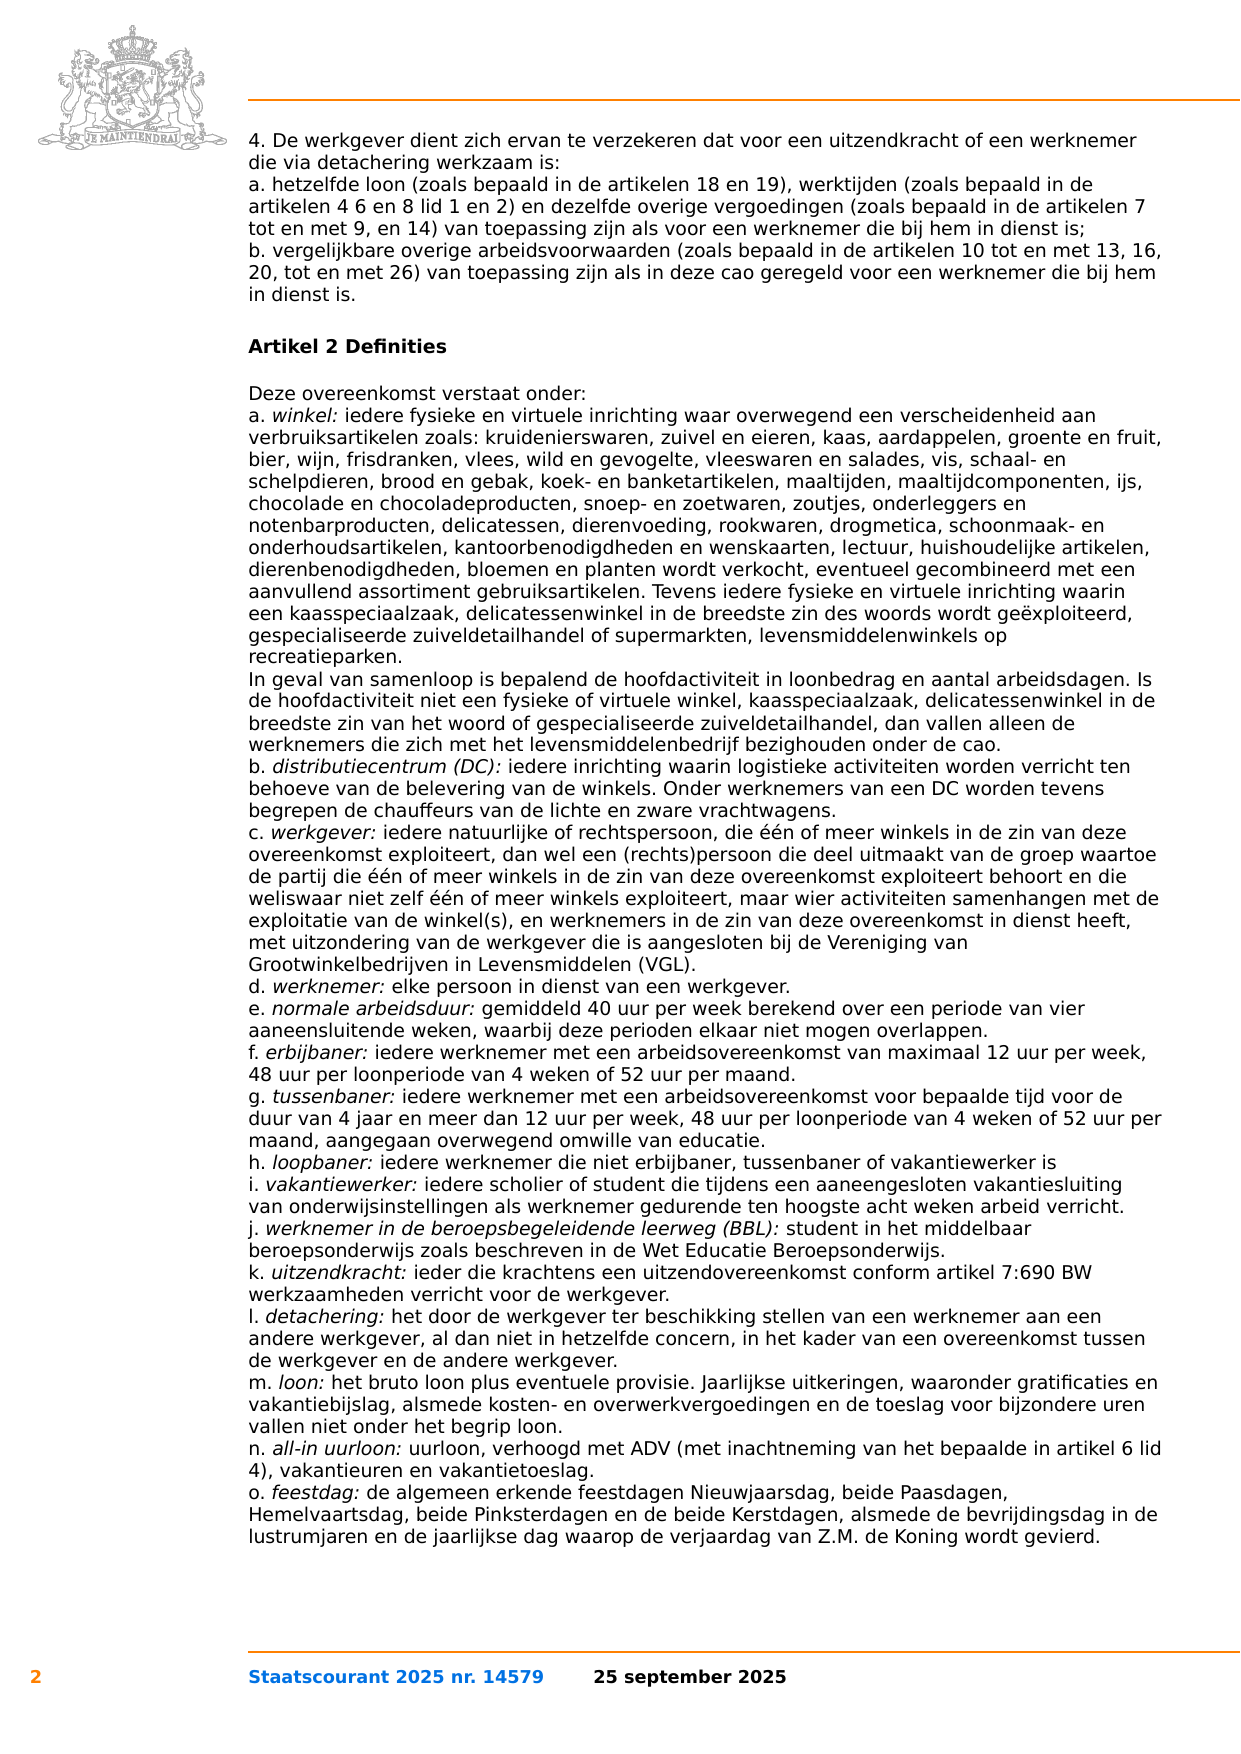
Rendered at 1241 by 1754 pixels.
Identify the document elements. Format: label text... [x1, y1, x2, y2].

text k. uitzendkracht: ieder die krachtens een uitzendovereenkomst conform artikel 7:690 BW werkzaamheden verricht voor de werkgever. [248, 1262, 1163, 1306]
text e. normale arbeidsduur: gemiddeld 40 uur per week berekend over een periode van vier aaneensluitende weken, waarbij deze perioden elkaar niet mogen overlappen. [248, 998, 1163, 1042]
text In geval van samenloop is bepalend de hoofdactiviteit in loonbedrag en aantal arbeidsdagen. Is de hoofdactiviteit niet een fysieke of virtuele winkel, kaasspeciaalzaak, delicatessenwinkel in de breedste zin van het woord of gespecialiseerde zuiveldetailhandel, dan vallen alleen de werknemers die zich met het levensmiddelenbedrijf bezighouden onder de cao. [248, 668, 1163, 756]
text a. hetzelfde loon (zoals bepaald in de artikelen 18 en 19), werktijden (zoals bepaald in de artikelen 4 6 en 8 lid 1 en 2) en dezelfde overige vergoedingen (zoals bepaald in de artikelen 7 tot en met 9, en 14) van toepassing zijn als voor een werknemer die bij hem in dienst is; [248, 174, 1163, 240]
text Deze overeenkomst verstaat onder: [248, 383, 1163, 405]
text j. werknemer in de beroepsbegeleidende leerweg (BBL): student in het middelbaar beroepsonderwijs zoals beschreven in de Wet Educatie Beroepsonderwijs. [248, 1218, 1163, 1262]
text m. loon: het bruto loon plus eventuele provisie. Jaarlijkse uitkeringen, waaronder gratificaties en vakantiebijslag, alsmede kosten- en overwerkvergoedingen en de toeslag voor bijzondere uren vallen niet onder het begrip loon. [248, 1372, 1163, 1438]
text h. loopbaner: iedere werknemer die niet erbijbaner, tussenbaner of vakantiewerker is [248, 1152, 1163, 1174]
text b. distributiecentrum (DC): iedere inrichting waarin logistieke activiteiten worden verricht ten behoeve van de belevering van de winkels. Onder werknemers van een DC worden tevens begrepen de chauffeurs van de lichte en zware vrachtwagens. [248, 756, 1163, 822]
text n. all-in uurloon: uurloon, verhoogd met ADV (met inachtneming van het bepaalde in artikel 6 lid 4), vakantieuren en vakantietoeslag. [248, 1438, 1163, 1482]
text c. werkgever: iedere natuurlijke of rechtspersoon, die één of meer winkels in de zin van deze overeenkomst exploiteert, dan wel een (rechts)persoon die deel uitmaakt van de groep waartoe de partij die één of meer winkels in de zin van deze overeenkomst exploiteert behoort en die weliswaar niet zelf één of meer winkels exploiteert, maar wier activiteiten samenhangen met de exploitatie van de winkel(s), en werknemers in de zin van deze overeenkomst in dienst heeft, met uitzondering van de werkgever die is aangesloten bij de Vereniging van Grootwinkelbedrijven in Levensmiddelen (VGL). [248, 822, 1163, 976]
text i. vakantiewerker: iedere scholier of student die tijdens een aaneengesloten vakantiesluiting van onderwijsinstellingen als werknemer gedurende ten hoogste acht weken arbeid verricht. [248, 1174, 1163, 1218]
text f. erbijbaner: iedere werknemer met een arbeidsovereenkomst van maximaal 12 uur per week, 48 uur per loonperiode van 4 weken of 52 uur per maand. [248, 1042, 1163, 1086]
text d. werknemer: elke persoon in dienst van een werkgever. [248, 976, 1163, 998]
picture [38, 25, 227, 150]
text 4. De werkgever dient zich ervan te verzekeren dat voor een uitzendkracht of een werknemer die via detachering werkzaam is: [248, 130, 1163, 174]
text a. winkel: iedere fysieke en virtuele inrichting waar overwegend een verscheidenheid aan verbruiksartikelen zoals: kruidenierswaren, zuivel en eieren, kaas, aardappelen, groente en fruit, bier, wijn, frisdranken, vlees, wild en gevogelte, vleeswaren en salades, vis, schaal- en schelpdieren, brood en gebak, koek- en banketartikelen, maaltijden, maaltijdcomponenten, ijs, chocolade en chocoladeproducten, snoep- en zoetwaren, zoutjes, onderleggers en notenbarproducten, delicatessen, dierenvoeding, rookwaren, drogmetica, schoonmaak- en onderhoudsartikelen, kantoorbenodigdheden en wenskaarten, lectuur, huishoudelijke artikelen, dierenbenodigdheden, bloemen en planten wordt verkocht, eventueel gecombineerd met een aanvullend assortiment gebruiksartikelen. Tevens iedere fysieke en virtuele inrichting waarin een kaasspeciaalzaak, delicatessenwinkel in de breedste zin des woords wordt geëxploiteerd, gespecialiseerde zuiveldetailhandel of supermarkten, levensmiddelenwinkels op recreatieparken. [248, 405, 1163, 668]
text g. tussenbaner: iedere werknemer met een arbeidsovereenkomst voor bepaalde tijd voor de duur van 4 jaar en meer dan 12 uur per week, 48 uur per loonperiode van 4 weken of 52 uur per maand, aangegaan overwegend omwille van educatie. [248, 1086, 1163, 1152]
subtitle Artikel 2 Definities [248, 336, 1163, 358]
text l. detachering: het door de werkgever ter beschikking stellen van een werknemer aan een andere werkgever, al dan niet in hetzelfde concern, in het kader van een overeenkomst tussen de werkgever en de andere werkgever. [248, 1306, 1163, 1372]
text b. vergelijkbare overige arbeidsvoorwaarden (zoals bepaald in de artikelen 10 tot en met 13, 16, 20, tot en met 26) van toepassing zijn als in deze cao geregeld voor een werknemer die bij hem in dienst is. [248, 240, 1163, 306]
text o. feestdag: de algemeen erkende feestdagen Nieuwjaarsdag, beide Paasdagen, Hemelvaartsdag, beide Pinksterdagen en de beide Kerstdagen, alsmede de bevrijdingsdag in de lustrumjaren en de jaarlijkse dag waarop de verjaardag van Z.M. de Koning wordt gevierd. [248, 1482, 1163, 1548]
